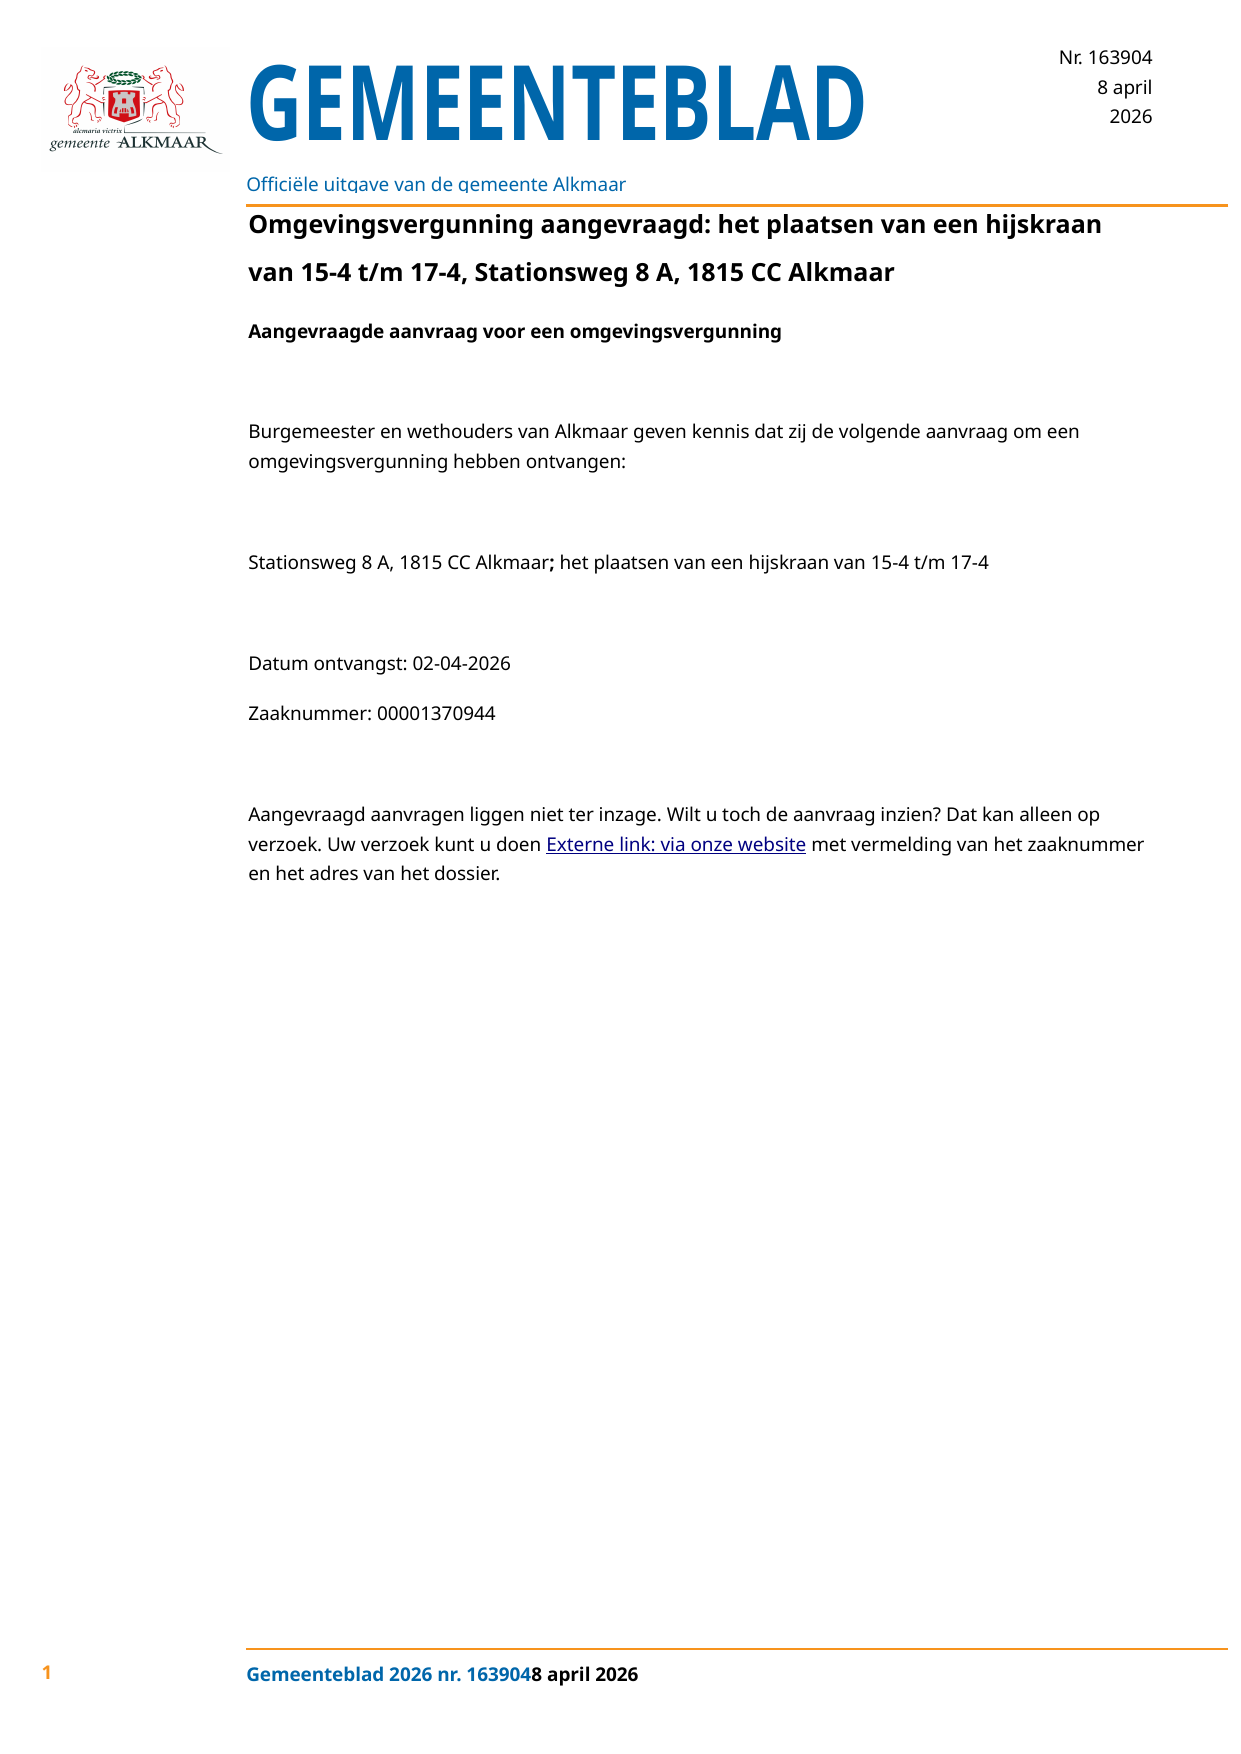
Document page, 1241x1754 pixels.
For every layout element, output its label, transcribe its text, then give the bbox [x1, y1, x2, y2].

text Aangevraagd aanvragen liggen niet ter inzage. Wilt u toch de aanvraag inzien? Dat kan alleen op verzoek. Uw verzoek kunt u doen Externe link: via onze website met vermelding van het zaaknummer en het adres van het dossier. [248, 801, 1152, 886]
picture [41, 47, 231, 172]
text Zaaknummer: 00001370944 [248, 700, 1152, 726]
text Omgevingsvergunning aangevraagd: het plaatsen van een hijskraan van 15-4 t/m 17-4, Stationsweg 8 A, 1815 CC Alkmaar [248, 207, 1152, 288]
text Aangevraagde aanvraag voor een omgevingsvergunning [248, 318, 1152, 344]
text Burgemeester en wethouders van Alkmaar geven kennis dat zij de volgende aanvraag om een omgevingsvergunning hebben ontvangen: [248, 419, 1152, 474]
text Stationsweg 8 A, 1815 CC Alkmaar; het plaatsen van een hijskraan van 15-4 t/m 17-4 [248, 549, 1152, 575]
text Datum ontvangst: 02-04-2026 [248, 650, 1152, 676]
